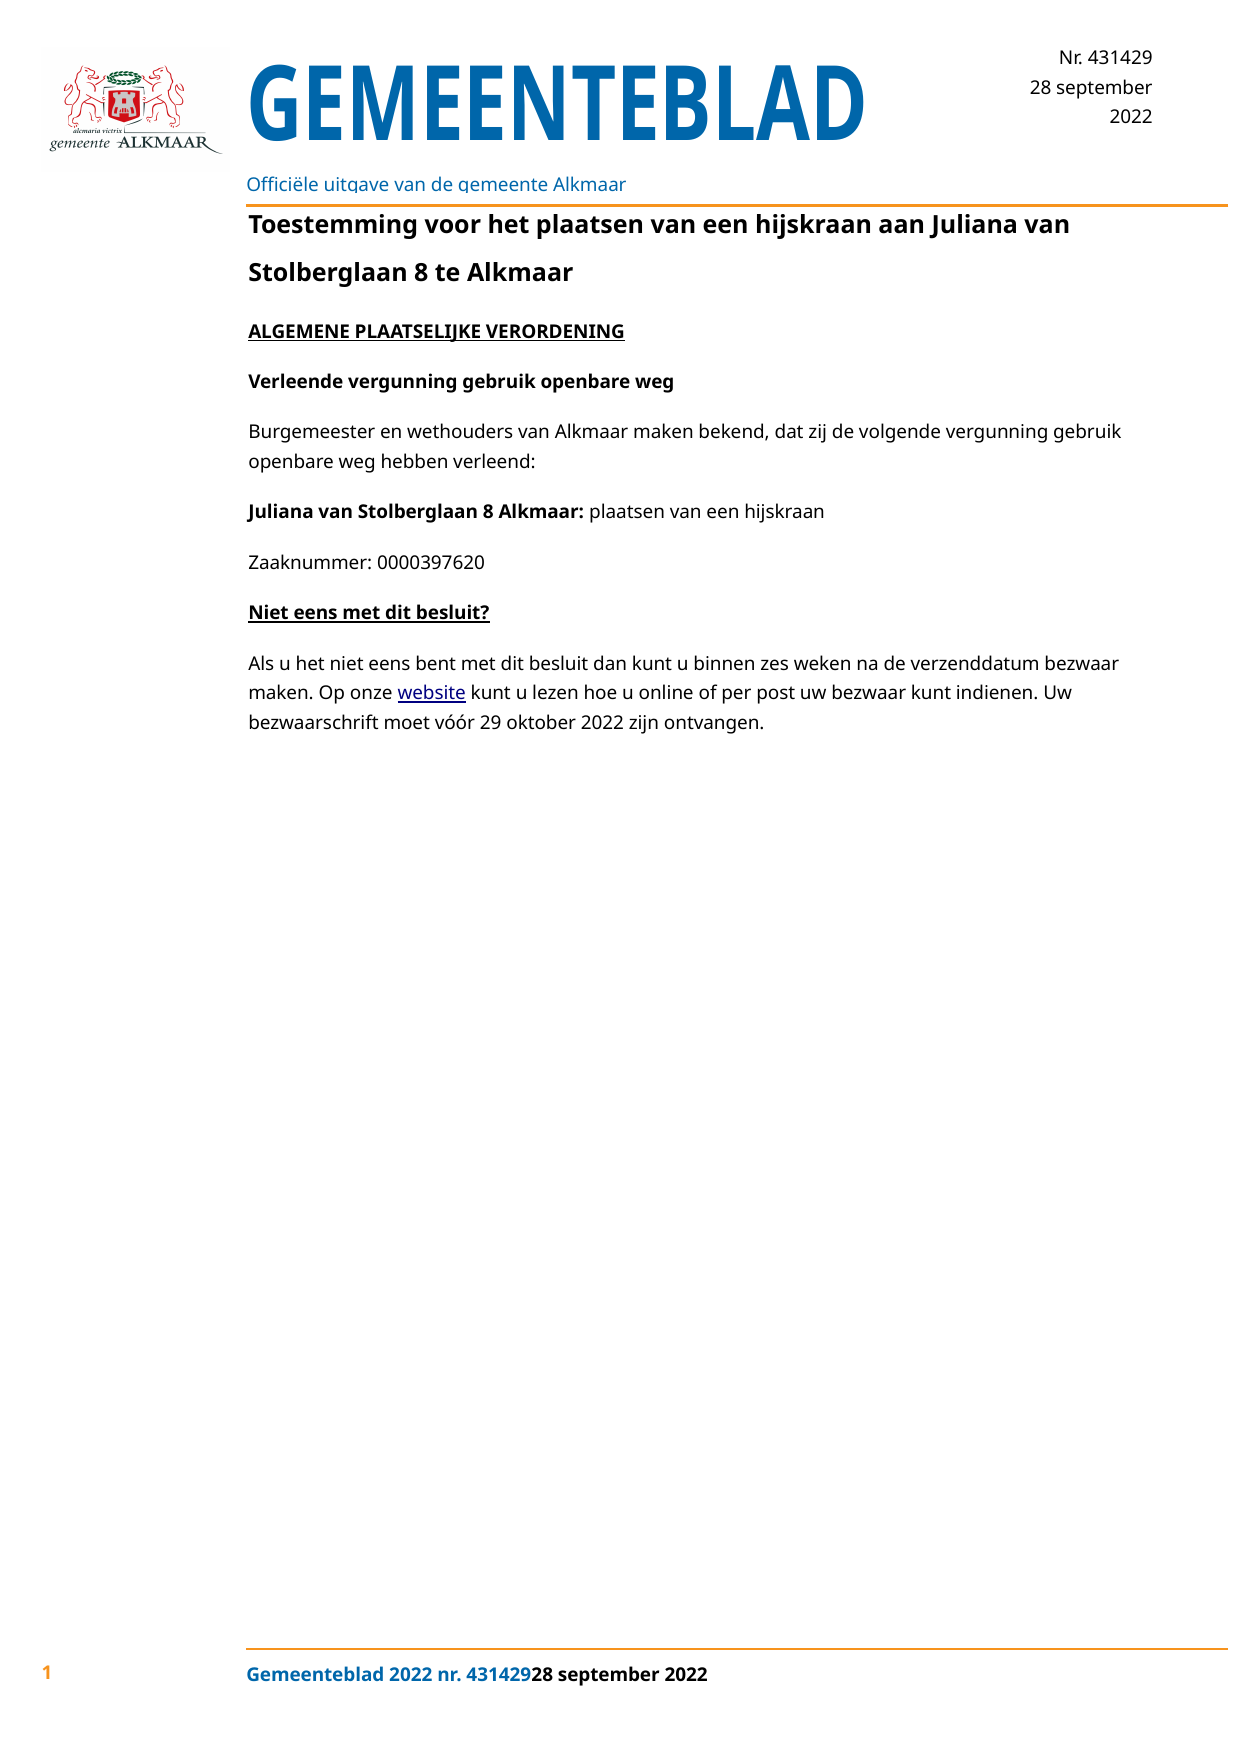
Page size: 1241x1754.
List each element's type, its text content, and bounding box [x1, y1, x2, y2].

text Toestemming voor het plaatsen van een hijskraan aan Juliana van Stolberglaan 8 te Alkmaar [248, 207, 1152, 288]
text Juliana van Stolberglaan 8 Alkmaar: plaatsen van een hijskraan [248, 499, 1152, 524]
text Verleende vergunning gebruik openbare weg [248, 368, 1152, 394]
text ALGEMENE PLAATSELIJKE VERORDENING [248, 318, 1152, 344]
text Als u het niet eens bent met dit besluit dan kunt u binnen zes weken na de verzenddatum bezwaar maken. Op onze website kunt u lezen hoe u online of per post uw bezwaar kunt indienen. Uw bezwaarschrift moet vóór 29 oktober 2022 zijn ontvangen. [248, 650, 1152, 735]
text Zaaknummer: 0000397620 [248, 549, 1152, 575]
text Niet eens met dit besluit? [248, 599, 1152, 625]
text Burgemeester en wethouders van Alkmaar maken bekend, dat zij de volgende vergunning gebruik openbare weg hebben verleend: [248, 419, 1152, 474]
picture [41, 47, 231, 172]
